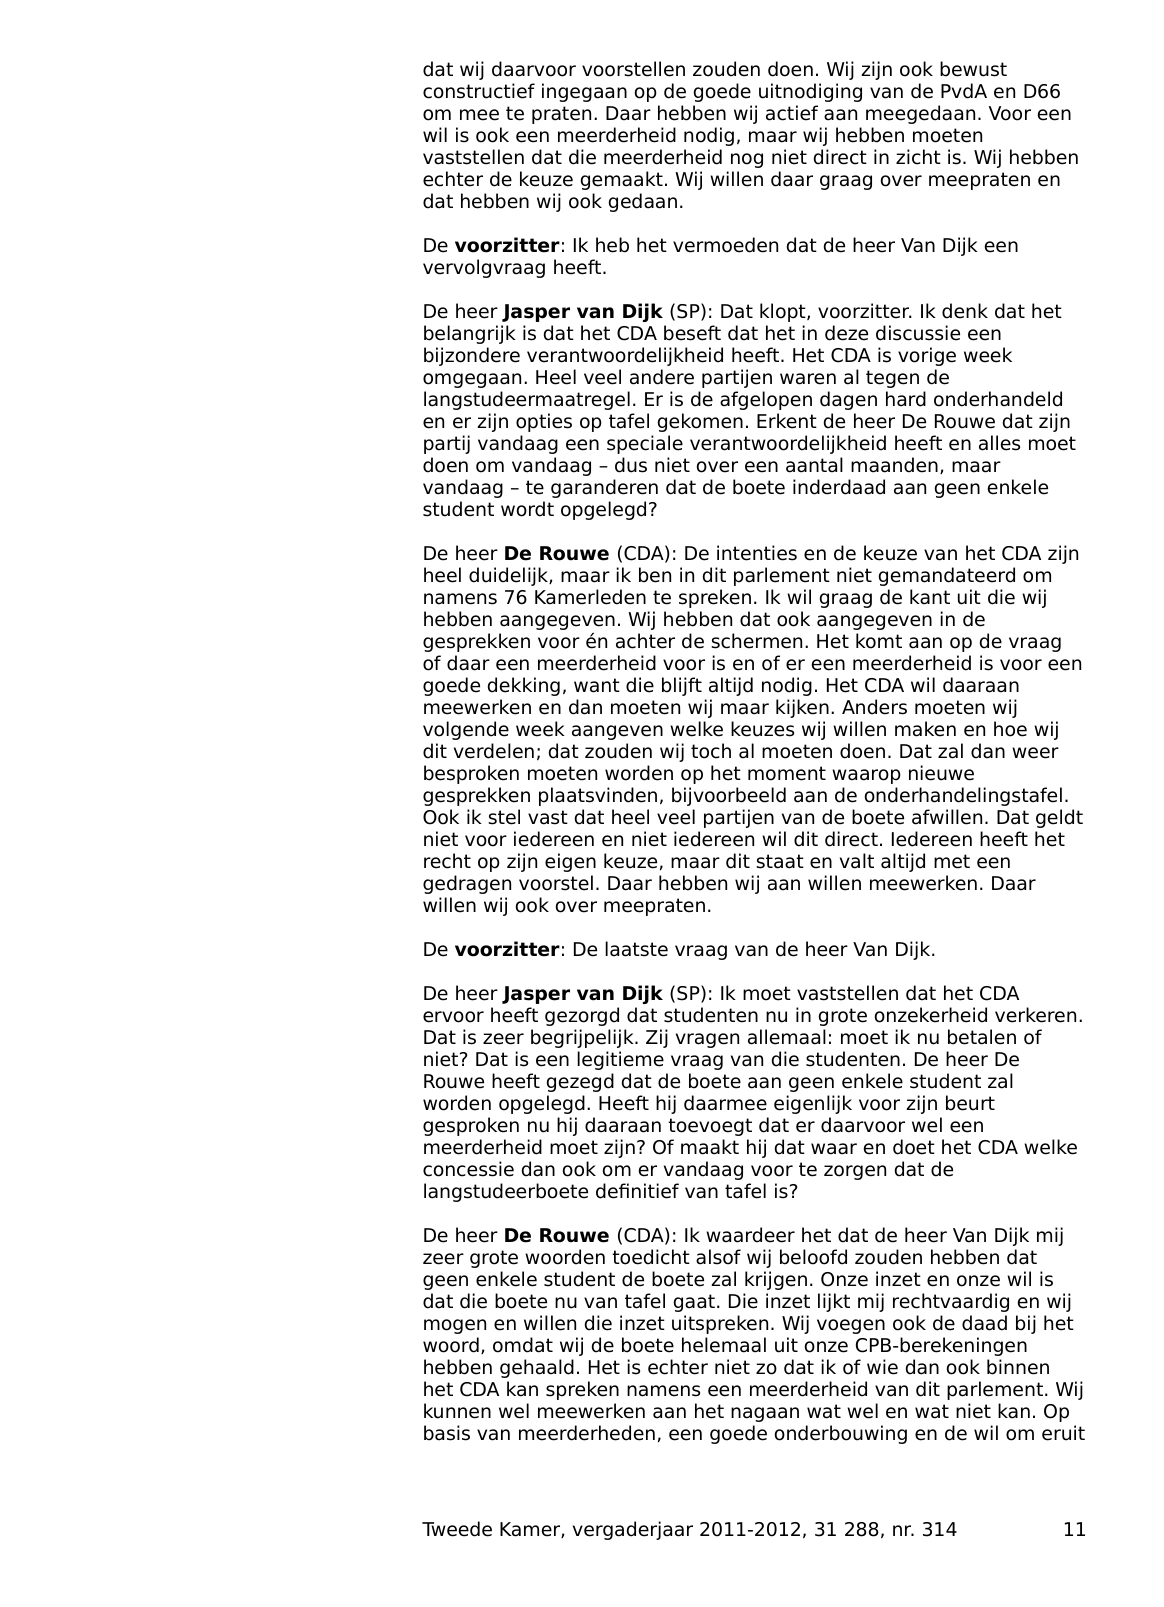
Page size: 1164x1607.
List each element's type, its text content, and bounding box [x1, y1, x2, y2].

text dat wij daarvoor voorstellen zouden doen. Wij zijn ook bewust constructief ingegaan op de goede uitnodiging van de PvdA en D66 om mee te praten. Daar hebben wij actief aan meegedaan. Voor een wil is ook een meerderheid nodig, maar wij hebben moeten vaststellen dat die meerderheid nog niet direct in zicht is. Wij hebben echter de keuze gemaakt. Wij willen daar graag over meepraten en dat hebben wij ook gedaan. [422, 59, 1087, 213]
text De voorzitter: Ik heb het vermoeden dat de heer Van Dijk een vervolgvraag heeft. [422, 235, 1087, 279]
text De heer Jasper van Dijk (SP): Ik moet vaststellen dat het CDA ervoor heeft gezorgd dat studenten nu in grote onzekerheid verkeren. Dat is zeer begrijpelijk. Zij vragen allemaal: moet ik nu betalen of niet? Dat is een legitieme vraag van die studenten. De heer De Rouwe heeft gezegd dat de boete aan geen enkele student zal worden opgelegd. Heeft hij daarmee eigenlijk voor zijn beurt gesproken nu hij daaraan toevoegt dat er daarvoor wel een meerderheid moet zijn? Of maakt hij dat waar en doet het CDA welke concessie dan ook om er vandaag voor te zorgen dat de langstudeerboete definitief van tafel is? [422, 983, 1087, 1203]
text De heer De Rouwe (CDA): De intenties en de keuze van het CDA zijn heel duidelijk, maar ik ben in dit parlement niet gemandateerd om namens 76 Kamerleden te spreken. Ik wil graag de kant uit die wij hebben aangegeven. Wij hebben dat ook aangegeven in de gesprekken voor én achter de schermen. Het komt aan op de vraag of daar een meerderheid voor is en of er een meerderheid is voor een goede dekking, want die blijft altijd nodig. Het CDA wil daaraan meewerken en dan moeten wij maar kijken. Anders moeten wij volgende week aangeven welke keuzes wij willen maken en hoe wij dit verdelen; dat zouden wij toch al moeten doen. Dat zal dan weer besproken moeten worden op het moment waarop nieuwe gesprekken plaatsvinden, bijvoorbeeld aan de onderhandelingstafel. Ook ik stel vast dat heel veel partijen van de boete afwillen. Dat geldt niet voor iedereen en niet iedereen wil dit direct. Iedereen heeft het recht op zijn eigen keuze, maar dit staat en valt altijd met een gedragen voorstel. Daar hebben wij aan willen meewerken. Daar willen wij ook over meepraten. [422, 543, 1087, 917]
text De voorzitter: De laatste vraag van de heer Van Dijk. [422, 939, 1087, 961]
text De heer Jasper van Dijk (SP): Dat klopt, voorzitter. Ik denk dat het belangrijk is dat het CDA beseft dat het in deze discussie een bijzondere verantwoordelijkheid heeft. Het CDA is vorige week omgegaan. Heel veel andere partijen waren al tegen de langstudeermaatregel. Er is de afgelopen dagen hard onderhandeld en er zijn opties op tafel gekomen. Erkent de heer De Rouwe dat zijn partij vandaag een speciale verantwoordelijkheid heeft en alles moet doen om vandaag – dus niet over een aantal maanden, maar vandaag – te garanderen dat de boete inderdaad aan geen enkele student wordt opgelegd? [422, 301, 1087, 521]
text De heer De Rouwe (CDA): Ik waardeer het dat de heer Van Dijk mij zeer grote woorden toedicht alsof wij beloofd zouden hebben dat geen enkele student de boete zal krijgen. Onze inzet en onze wil is dat die boete nu van tafel gaat. Die inzet lijkt mij rechtvaardig en wij mogen en willen die inzet uitspreken. Wij voegen ook de daad bij het woord, omdat wij de boete helemaal uit onze CPB-berekeningen hebben gehaald. Het is echter niet zo dat ik of wie dan ook binnen het CDA kan spreken namens een meerderheid van dit parlement. Wij kunnen wel meewerken aan het nagaan wat wel en wat niet kan. Op basis van meerderheden, een goede onderbouwing en de wil om eruit [422, 1225, 1087, 1445]
